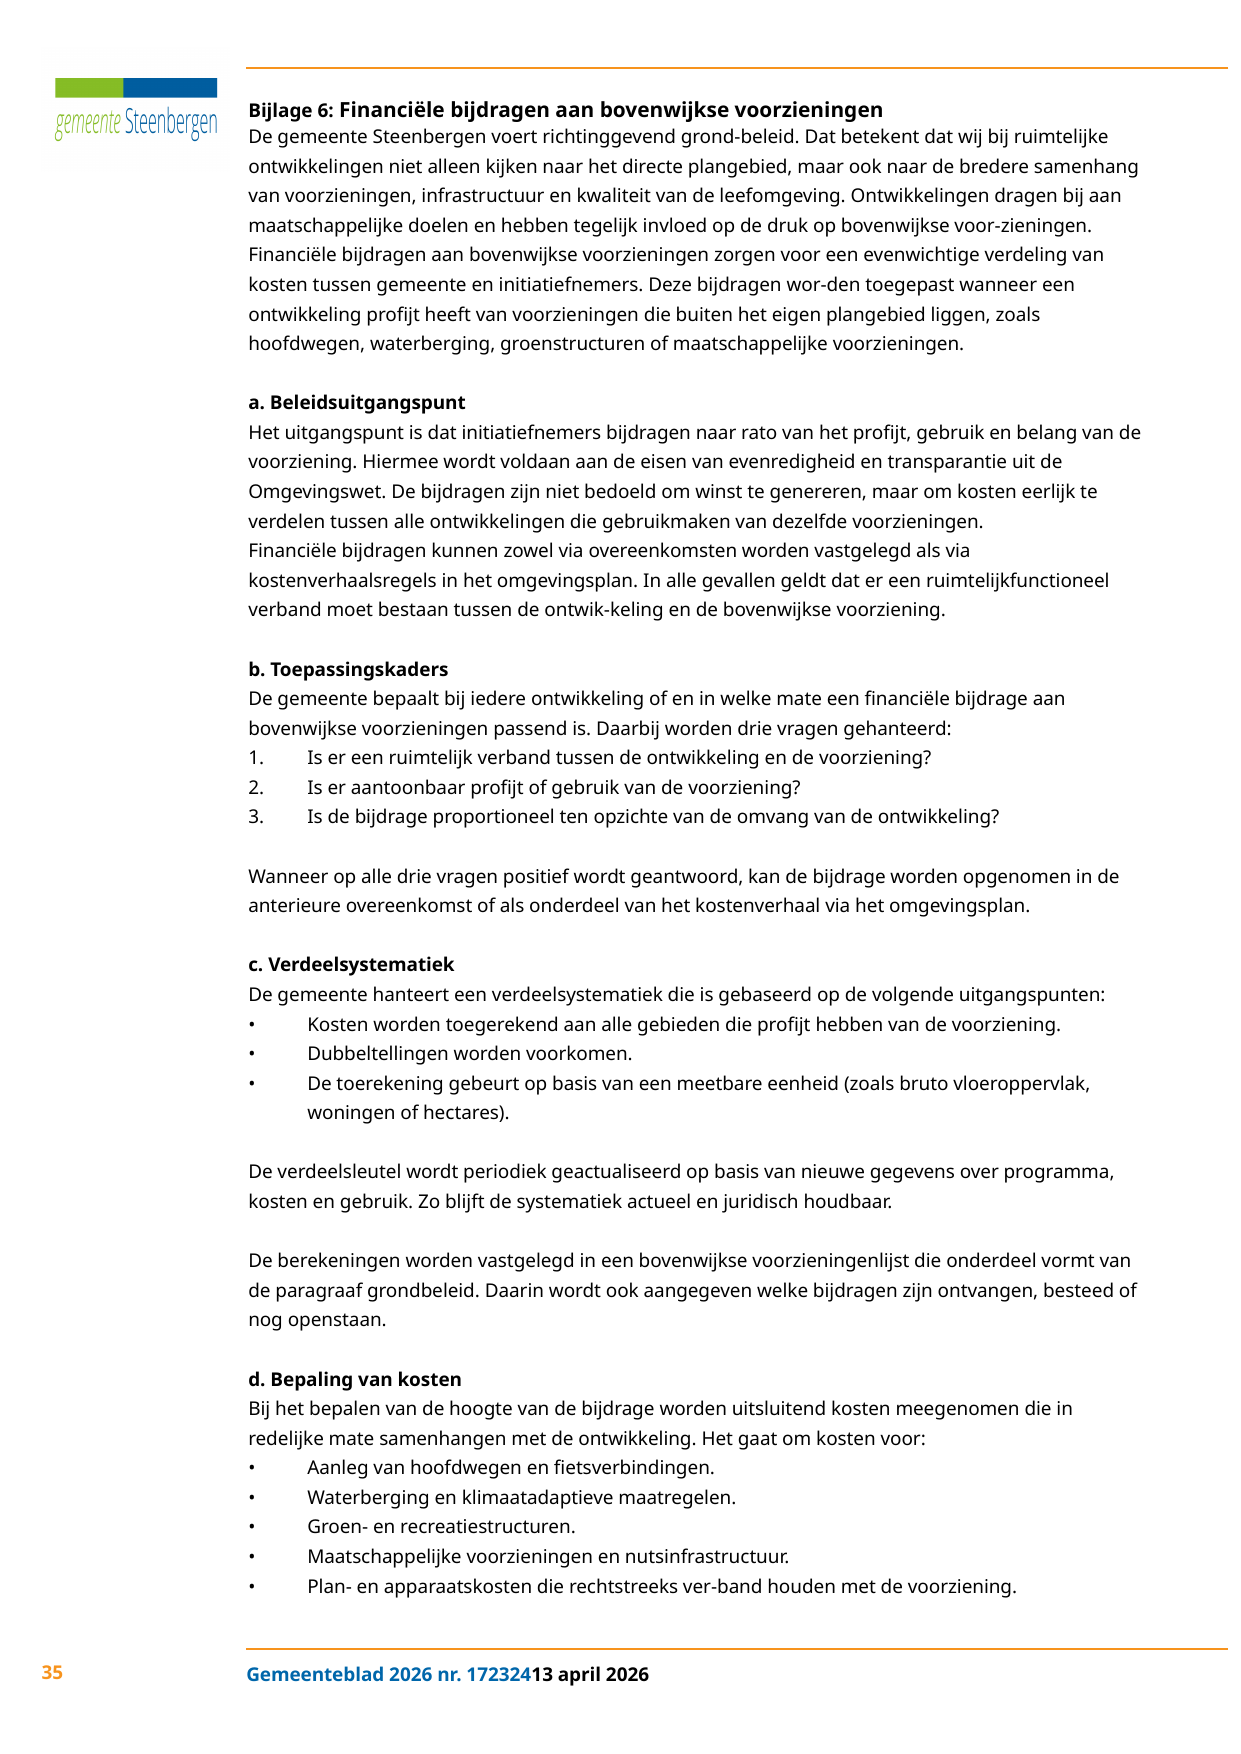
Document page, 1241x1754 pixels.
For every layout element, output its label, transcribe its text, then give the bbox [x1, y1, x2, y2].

text b. Toepassingskaders [248, 656, 1152, 682]
text d. Bepaling van kosten [248, 1366, 1152, 1392]
list Is de bijdrage proportioneel ten opzichte van de omvang van de ontwikkeling? [248, 804, 1152, 829]
list Plan- en apparaatskosten die rechtstreeks ver-band houden met de voorziening. [248, 1573, 1152, 1599]
list Maatschappelijke voorzieningen en nutsinfrastructuur. [248, 1543, 1152, 1569]
text Het uitgangspunt is dat initiatiefnemers bijdragen naar rato van het profijt, gebruik en belang van de voorziening. Hiermee wordt voldaan aan de eisen van evenredigheid en transparantie uit de Omgevingswet. De bijdragen zijn niet bedoeld om winst te genereren, maar om kosten eerlijk te verdelen tussen alle ontwikkelingen die gebruikmaken van dezelfde voorzieningen. [248, 419, 1152, 534]
list Dubbeltellingen worden voorkomen. [248, 1040, 1152, 1066]
text Financiële bijdragen aan bovenwijkse voorzieningen zorgen voor een evenwichtige verdeling van kosten tussen gemeente en initiatiefnemers. Deze bijdragen wor-den toegepast wanneer een ontwikkeling profijt heeft van voorzieningen die buiten het eigen plangebied liggen, zoals hoofdwegen, waterberging, groenstructuren of maatschappelijke voorzieningen. [248, 242, 1152, 356]
text Bij het bepalen van de hoogte van de bijdrage worden uitsluitend kosten meegenomen die in redelijke mate samenhangen met de ontwikkeling. Het gaat om kosten voor: [248, 1395, 1152, 1451]
text c. Verdeelsystematiek [248, 952, 1152, 977]
list Groen- en recreatiestructuren. [248, 1514, 1152, 1539]
text De gemeente bepaalt bij iedere ontwikkeling of en in welke mate een financiële bijdrage aan bovenwijkse voorzieningen passend is. Daarbij worden drie vragen gehanteerd: [248, 685, 1152, 741]
text De gemeente Steenbergen voert richtinggevend grond-beleid. Dat betekent dat wij bij ruimtelijke ontwikkelingen niet alleen kijken naar het directe plangebied, maar ook naar de bredere samenhang van voorzieningen, infrastructuur en kwaliteit van de leefomgeving. Ontwikkelingen dragen bij aan maatschappelijke doelen en hebben tegelijk invloed op de druk op bovenwijkse voor-zieningen. [248, 123, 1152, 238]
list De toerekening gebeurt op basis van een meetbare eenheid (zoals bruto vloeroppervlak, woningen of hectares). [248, 1070, 1152, 1125]
list Kosten worden toegerekend aan alle gebieden die profijt hebben van de voorziening. [248, 1011, 1152, 1037]
list Is er aantoonbaar profijt of gebruik van de voorziening? [248, 774, 1152, 800]
text De gemeente hanteert een verdeelsystematiek die is gebaseerd op de volgende uitgangspunten: [248, 981, 1152, 1007]
text Wanneer op alle drie vragen positief wordt geantwoord, kan de bijdrage worden opgenomen in de anterieure overeenkomst of als onderdeel van het kostenverhaal via het omgevingsplan. [248, 863, 1152, 918]
text De berekeningen worden vastgelegd in een bovenwijkse voorzieningenlijst die onderdeel vormt van de paragraaf grondbeleid. Daarin wordt ook aangegeven welke bijdragen zijn ontvangen, besteed of nog openstaan. [248, 1247, 1152, 1332]
text De verdeelsleutel wordt periodiek geactualiseerd op basis van nieuwe gegevens over programma, kosten en gebruik. Zo blijft de systematiek actueel en juridisch houdbaar. [248, 1159, 1152, 1214]
text Bijlage 6: Financiële bijdragen aan bovenwijkse voorzieningen [248, 95, 1152, 123]
list Waterberging en klimaatadaptieve maatregelen. [248, 1484, 1152, 1510]
list Aanleg van hoofdwegen en fietsverbindingen. [248, 1454, 1152, 1480]
picture [41, 47, 231, 172]
list Is er een ruimtelijk verband tussen de ontwikkeling en de voorziening? [248, 744, 1152, 770]
text a. Beleidsuitgangspunt [248, 389, 1152, 415]
text Financiële bijdragen kunnen zowel via overeenkomsten worden vastgelegd als via kostenverhaalsregels in het omgevingsplan. In alle gevallen geldt dat er een ruimtelijkfunctioneel verband moet bestaan tussen de ontwik-keling en de bovenwijkse voorziening. [248, 537, 1152, 622]
